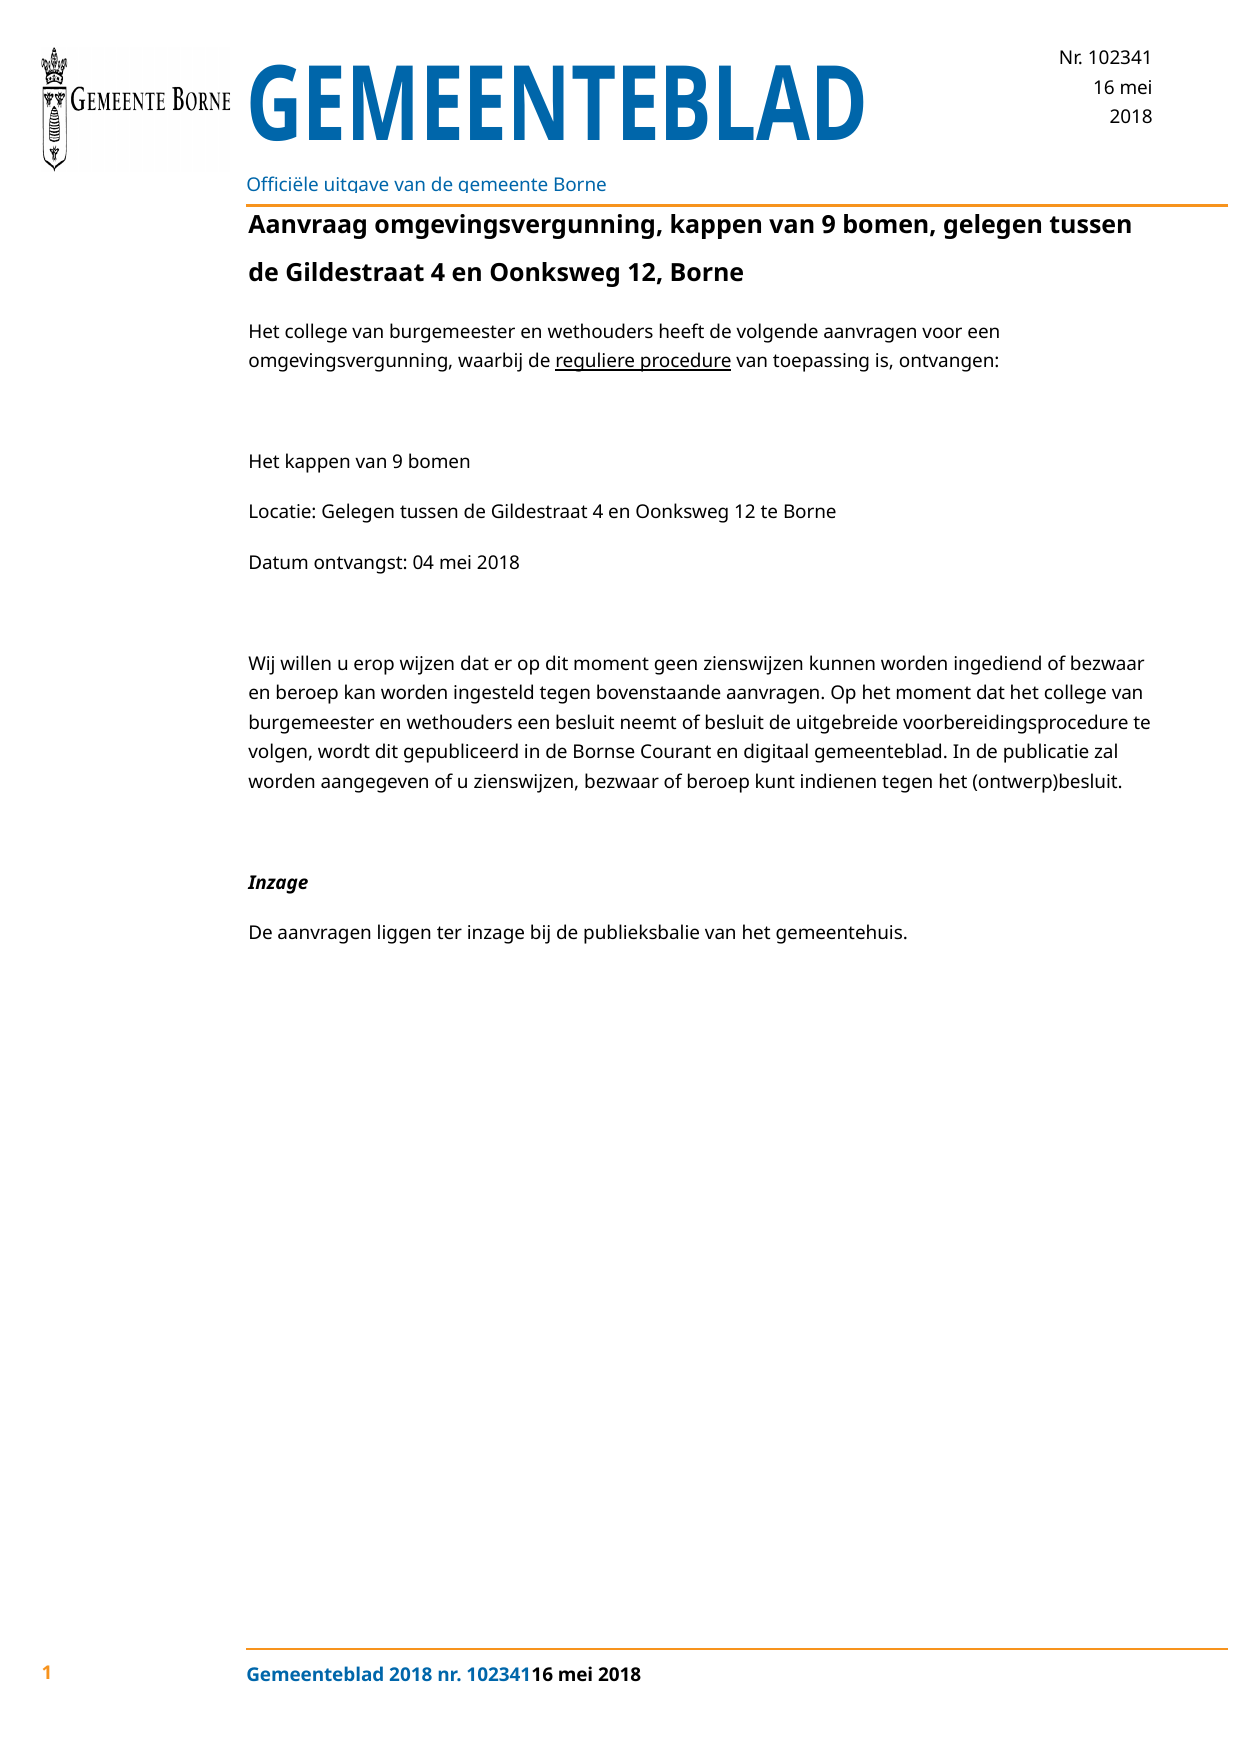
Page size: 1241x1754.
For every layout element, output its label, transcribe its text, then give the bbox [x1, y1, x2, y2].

text De aanvragen liggen ter inzage bij de publieksbalie van het gemeentehuis. [248, 919, 1152, 945]
picture [41, 47, 231, 172]
text Het kappen van 9 bomen [248, 448, 1152, 474]
text Locatie: Gelegen tussen de Gildestraat 4 en Oonksweg 12 te Borne [248, 499, 1152, 524]
text Aanvraag omgevingsvergunning, kappen van 9 bomen, gelegen tussen de Gildestraat 4 en Oonksweg 12, Borne [248, 207, 1152, 288]
text Inzage [248, 869, 1152, 895]
text Datum ontvangst: 04 mei 2018 [248, 549, 1152, 575]
text Wij willen u erop wijzen dat er op dit moment geen zienswijzen kunnen worden ingediend of bezwaar en beroep kan worden ingesteld tegen bovenstaande aanvragen. Op het moment dat het college van burgemeester en wethouders een besluit neemt of besluit de uitgebreide voorbereidingsprocedure te volgen, wordt dit gepubliceerd in de Bornse Courant en digitaal gemeenteblad. In de publicatie zal worden aangegeven of u zienswijzen, bezwaar of beroep kunt indienen tegen het (ontwerp)besluit. [248, 650, 1152, 794]
text Het college van burgemeester en wethouders heeft de volgende aanvragen voor een omgevingsvergunning, waarbij de reguliere procedure van toepassing is, ontvangen: [248, 318, 1152, 373]
